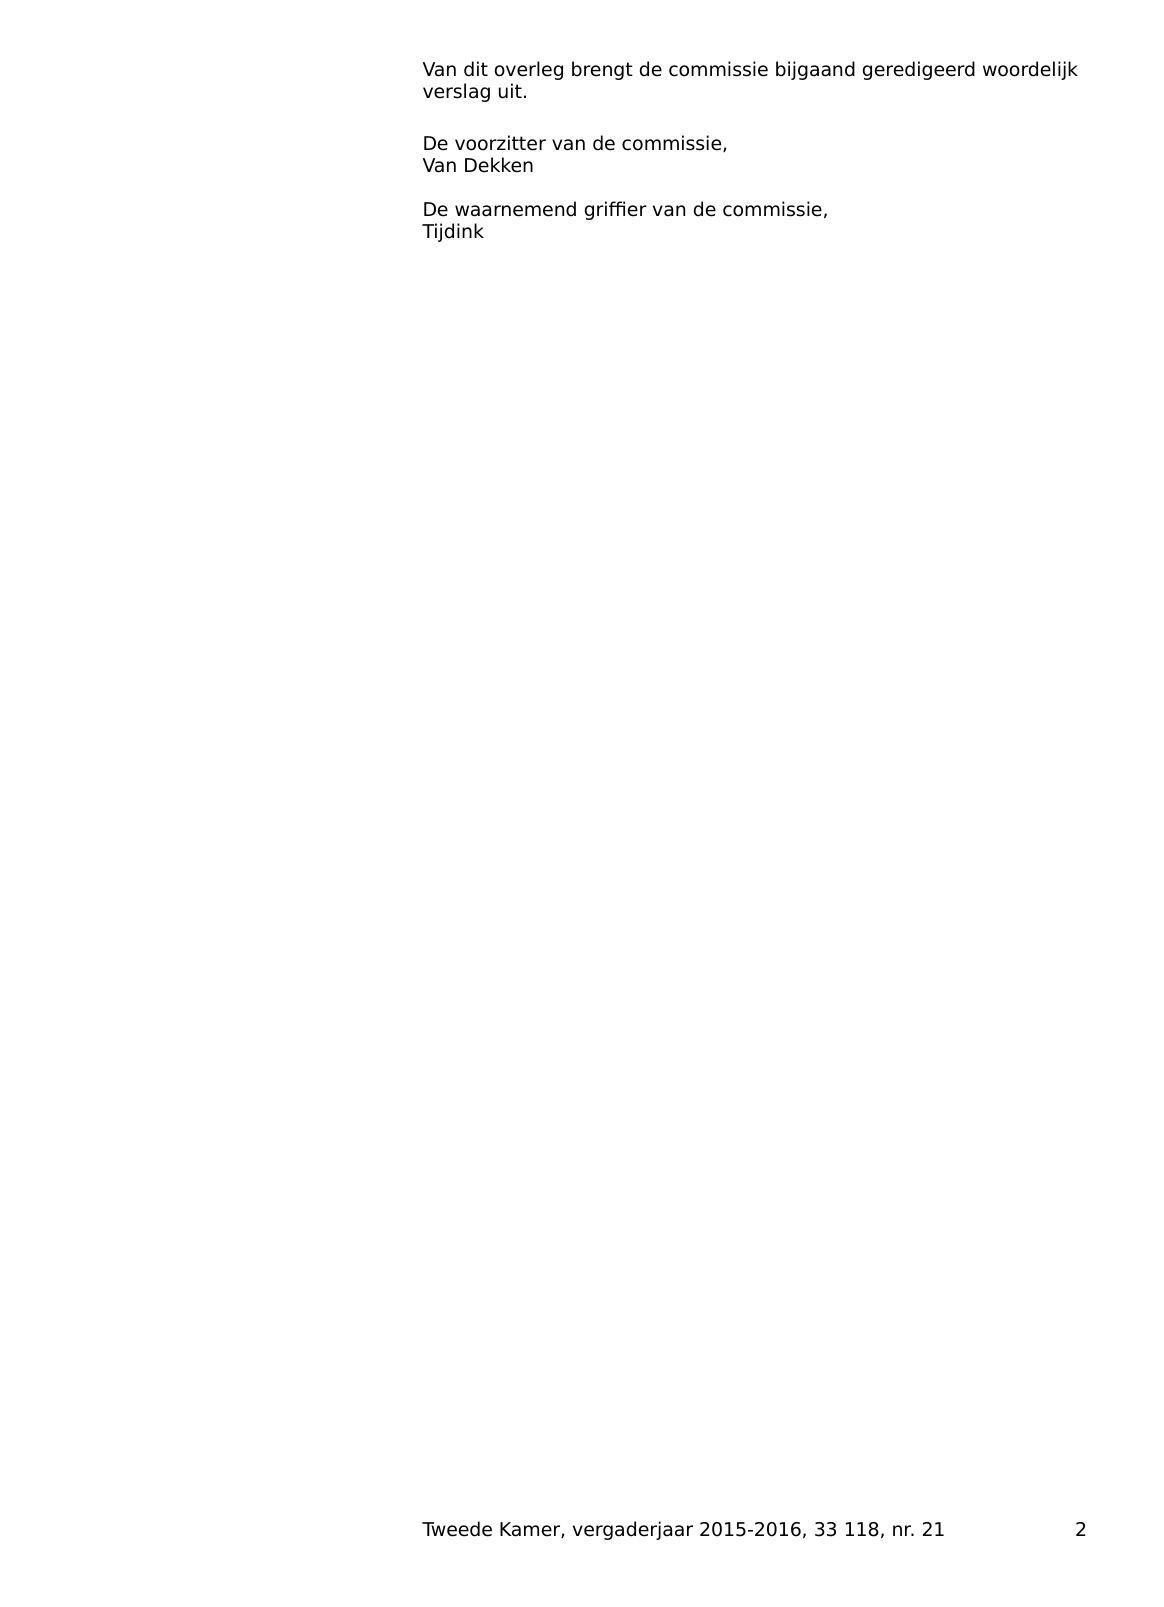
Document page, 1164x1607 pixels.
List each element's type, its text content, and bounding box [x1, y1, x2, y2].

text Van dit overleg brengt de commissie bijgaand geredigeerd woordelijk verslag uit. [422, 59, 1087, 103]
text De voorzitter van de commissie, Van Dekken [422, 133, 1087, 177]
text De waarnemend griffier van de commissie, Tijdink [422, 199, 1087, 243]
